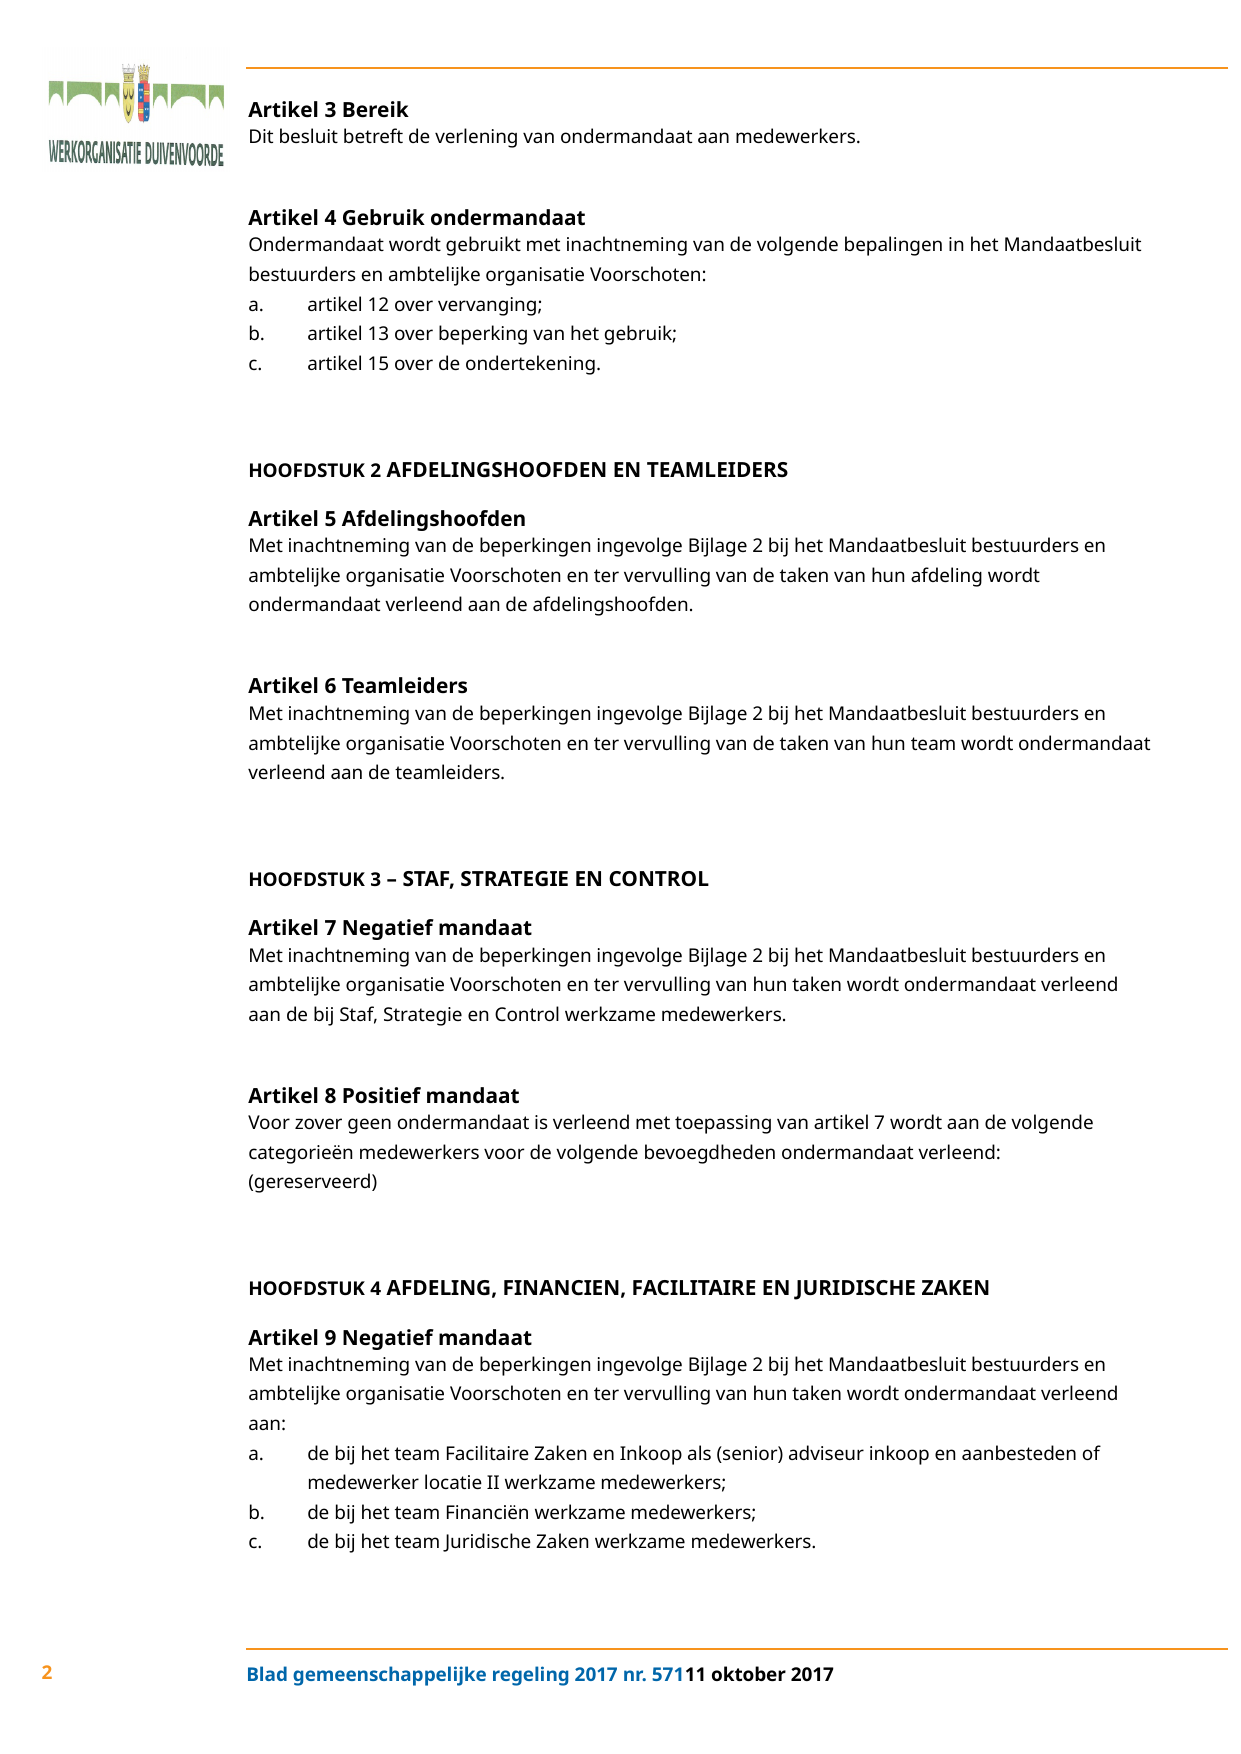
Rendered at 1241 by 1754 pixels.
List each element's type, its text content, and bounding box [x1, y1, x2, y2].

text Dit besluit betreft de verlening van ondermandaat aan medewerkers. [248, 123, 1152, 149]
text Artikel 4 Gebruik ondermandaat [248, 203, 1152, 232]
list de bij het team Juridische Zaken werkzame medewerkers. [248, 1528, 1152, 1554]
text Artikel 3 Bereik [248, 95, 1152, 123]
text Artikel 9 Negatief mandaat [248, 1323, 1152, 1351]
text Met inachtneming van de beperkingen ingevolge Bijlage 2 bij het Mandaatbesluit bestuurders en ambtelijke organisatie Voorschoten en ter vervulling van de taken van hun afdeling wordt ondermandaat verleend aan de afdelingshoofden. [248, 532, 1152, 617]
picture [41, 47, 231, 172]
list de bij het team Facilitaire Zaken en Inkoop als (senior) adviseur inkoop en aanbesteden of medewerker locatie II werkzame medewerkers; [248, 1440, 1152, 1495]
list artikel 13 over beperking van het gebruik; [248, 320, 1152, 346]
list artikel 15 over de ondertekening. [248, 350, 1152, 376]
text (gereserveerd) [248, 1168, 1152, 1194]
text Ondermandaat wordt gebruikt met inachtneming van de volgende bepalingen in het Mandaatbesluit bestuurders en ambtelijke organisatie Voorschoten: [248, 232, 1152, 287]
list de bij het team Financiën werkzame medewerkers; [248, 1499, 1152, 1525]
text Artikel 6 Teamleiders [248, 672, 1152, 700]
text HOOFDSTUK 3 – STAF, STRATEGIE EN CONTROL [248, 864, 1152, 892]
text HOOFDSTUK 2 AFDELINGSHOOFDEN EN TEAMLEIDERS [248, 455, 1152, 483]
text Met inachtneming van de beperkingen ingevolge Bijlage 2 bij het Mandaatbesluit bestuurders en ambtelijke organisatie Voorschoten en ter vervulling van hun taken wordt ondermandaat verleend aan: [248, 1351, 1152, 1436]
text Artikel 5 Afdelingshoofden [248, 504, 1152, 532]
text Artikel 8 Positief mandaat [248, 1081, 1152, 1109]
text Artikel 7 Negatief mandaat [248, 913, 1152, 942]
text Voor zover geen ondermandaat is verleend met toepassing van artikel 7 wordt aan de volgende categorieën medewerkers voor de volgende bevoegdheden ondermandaat verleend: [248, 1109, 1152, 1165]
text Met inachtneming van de beperkingen ingevolge Bijlage 2 bij het Mandaatbesluit bestuurders en ambtelijke organisatie Voorschoten en ter vervulling van de taken van hun team wordt ondermandaat verleend aan de teamleiders. [248, 700, 1152, 785]
text Met inachtneming van de beperkingen ingevolge Bijlage 2 bij het Mandaatbesluit bestuurders en ambtelijke organisatie Voorschoten en ter vervulling van hun taken wordt ondermandaat verleend aan de bij Staf, Strategie en Control werkzame medewerkers. [248, 942, 1152, 1027]
text HOOFDSTUK 4 AFDELING, FINANCIEN, FACILITAIRE EN JURIDISCHE ZAKEN [248, 1273, 1152, 1302]
list artikel 12 over vervanging; [248, 291, 1152, 317]
